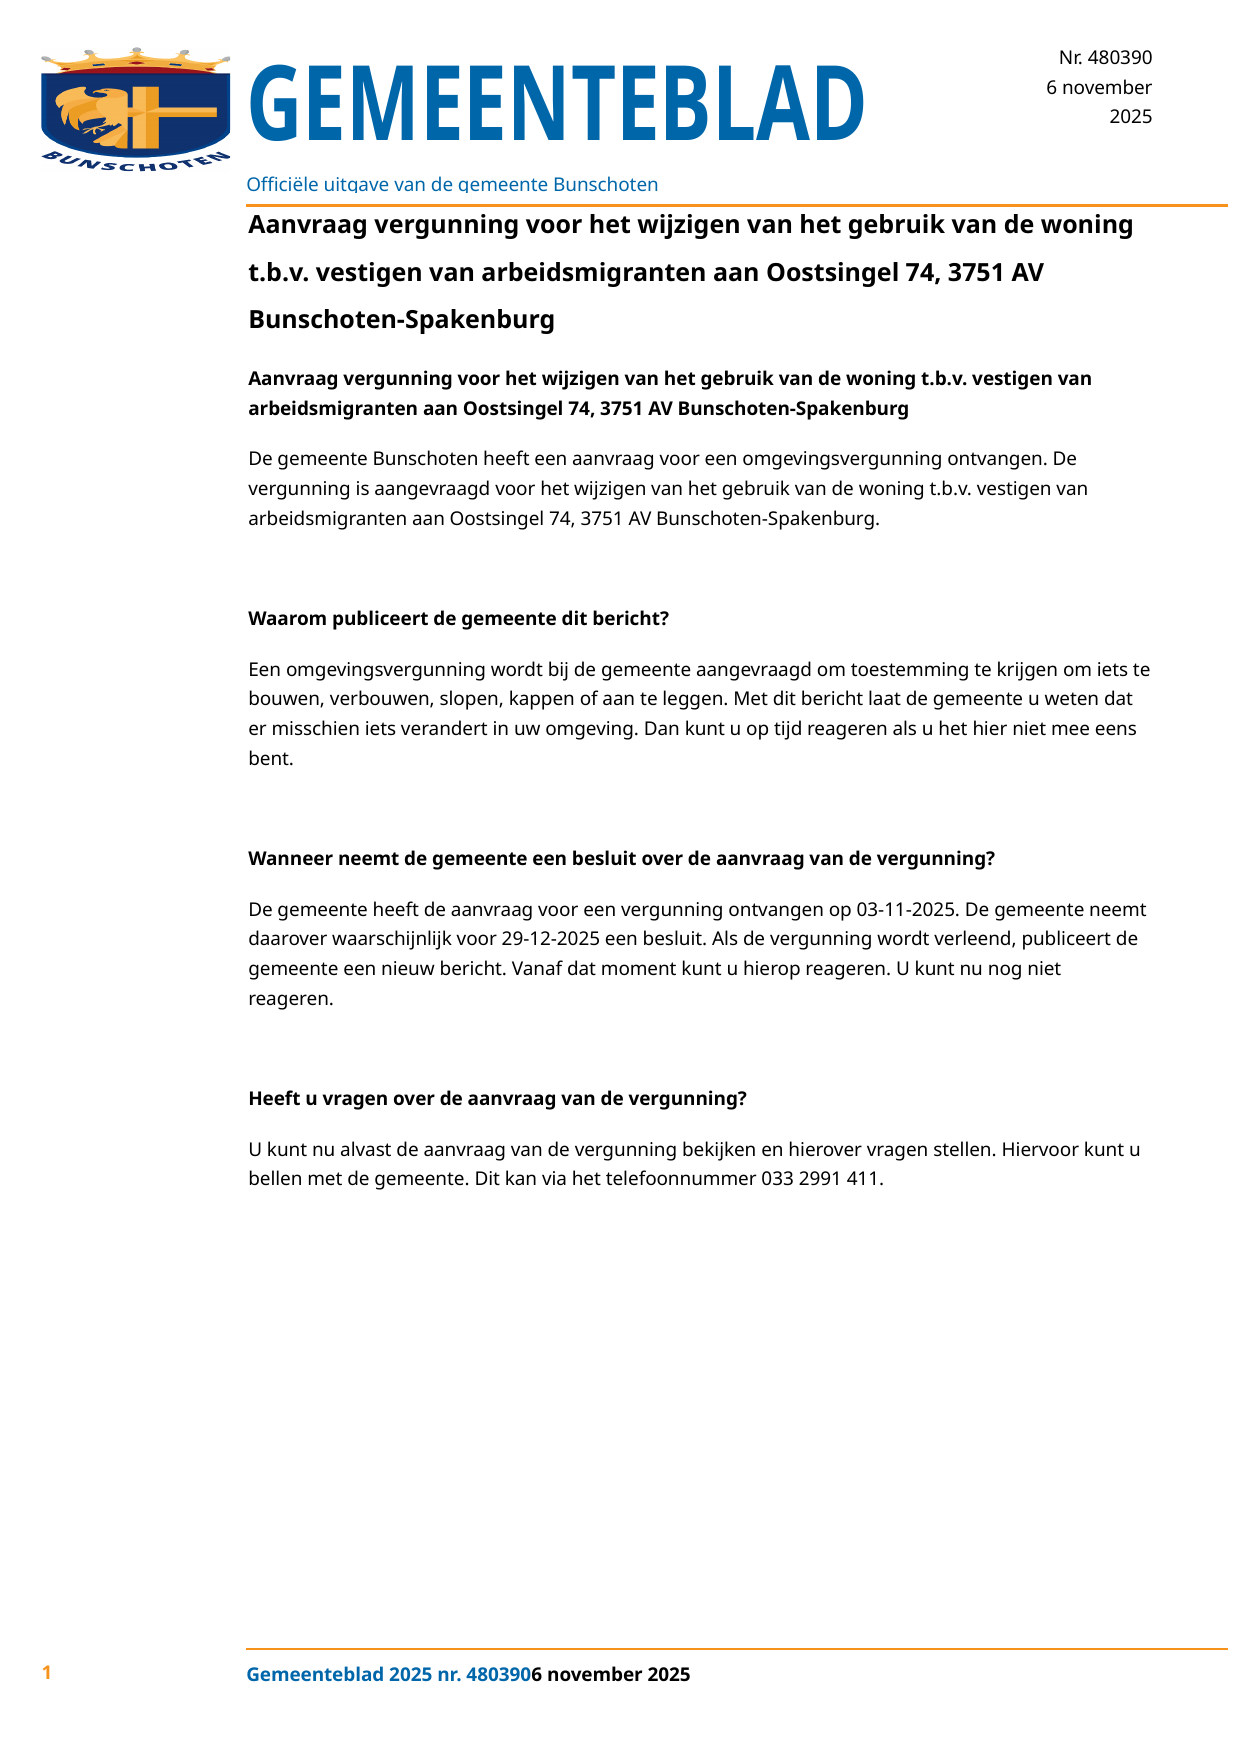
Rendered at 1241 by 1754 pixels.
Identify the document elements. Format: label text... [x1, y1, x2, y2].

picture [41, 47, 231, 172]
text Aanvraag vergunning voor het wijzigen van het gebruik van de woning t.b.v. vestigen van arbeidsmigranten aan Oostsingel 74, 3751 AV Bunschoten-Spakenburg [248, 366, 1152, 421]
text Een omgevingsvergunning wordt bij de gemeente aangevraagd om toestemming te krijgen om iets te bouwen, verbouwen, slopen, kappen of aan te leggen. Met dit bericht laat de gemeente u weten dat er misschien iets verandert in uw omgeving. Dan kunt u op tijd reageren als u het hier niet mee eens bent. [248, 656, 1152, 770]
text Wanneer neemt de gemeente een besluit over de aanvraag van de vergunning? [248, 846, 1152, 871]
text Aanvraag vergunning voor het wijzigen van het gebruik van de woning t.b.v. vestigen van arbeidsmigranten aan Oostsingel 74, 3751 AV Bunschoten-Spakenburg [248, 207, 1152, 336]
text De gemeente Bunschoten heeft een aanvraag voor een omgevingsvergunning ontvangen. De vergunning is aangevraagd voor het wijzigen van het gebruik van de woning t.b.v. vestigen van arbeidsmigranten aan Oostsingel 74, 3751 AV Bunschoten-Spakenburg. [248, 446, 1152, 530]
text Waarom publiceert de gemeente dit bericht? [248, 606, 1152, 631]
text De gemeente heeft de aanvraag voor een vergunning ontvangen op 03-11-2025. De gemeente neemt daarover waarschijnlijk voor 29-12-2025 een besluit. Als de vergunning wordt verleend, publiceert de gemeente een nieuw bericht. Vanaf dat moment kunt u hierop reageren. U kunt nu nog niet reageren. [248, 896, 1152, 1010]
text U kunt nu alvast de aanvraag van de vergunning bekijken en hierover vragen stellen. Hiervoor kunt u bellen met de gemeente. Dit kan via het telefoonnummer 033 2991 411. [248, 1136, 1152, 1191]
text Heeft u vragen over de aanvraag van de vergunning? [248, 1086, 1152, 1111]
